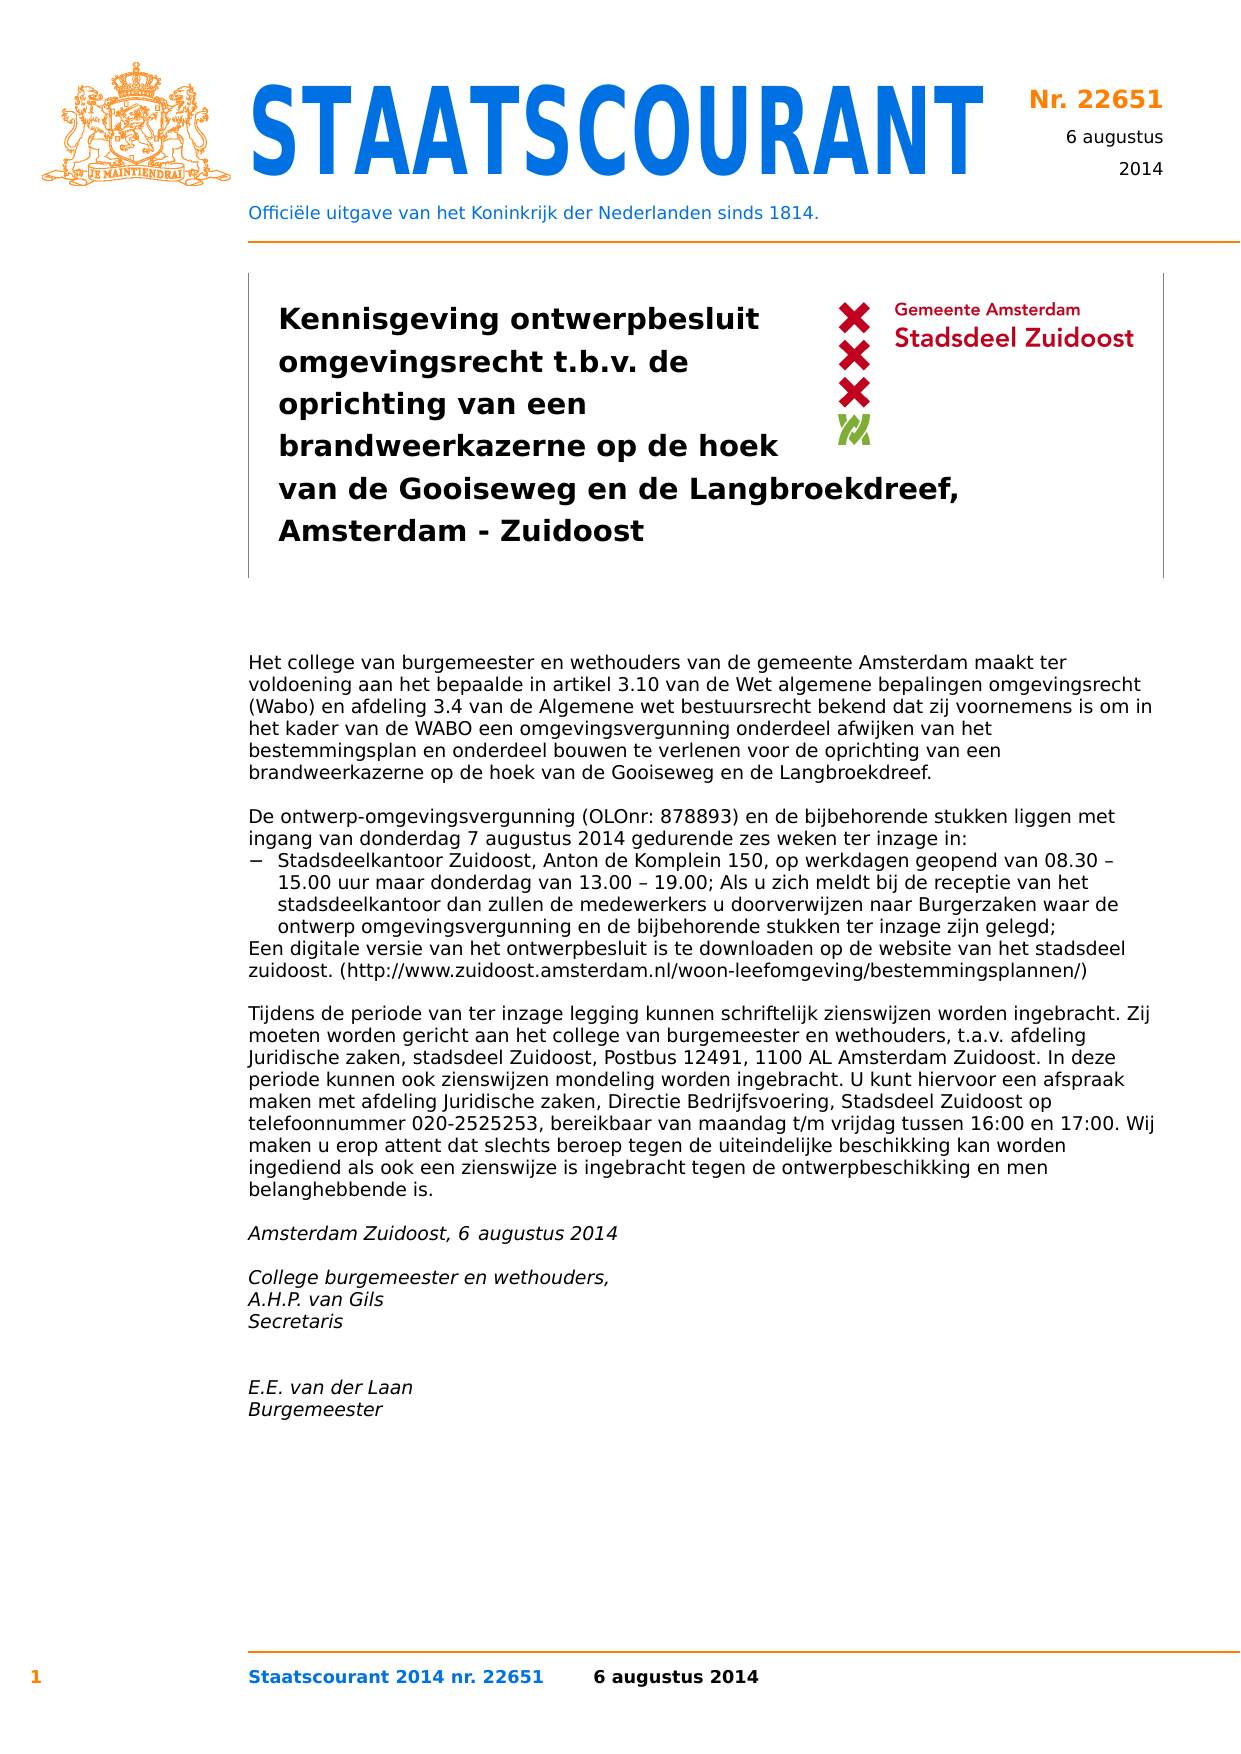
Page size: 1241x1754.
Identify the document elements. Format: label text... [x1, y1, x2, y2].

text Amsterdam Zuidoost, 6 augustus 2014 [248, 1223, 1163, 1245]
text E.E. van der Laan Burgemeester [248, 1355, 1163, 1421]
text College burgemeester en wethouders, A.H.P. van Gils Secretaris [248, 1267, 1163, 1333]
table_cell 6 augustus [998, 121, 1240, 153]
text Een digitale versie van het ontwerpbesluit is te downloaden op de website van het stadsdeel zuidoost. (http://www.zuidoost.amsterdam.nl/woon-leefomgeving/bestemmingsplannen/) [248, 937, 1163, 981]
text − Stadsdeelkantoor Zuidoost, Anton de Komplein 150, op werkdagen geopend van 08.30 – 15.00 uur maar donderdag van 13.00 – 19.00; Als u zich meldt bij de receptie van het stadsdeelkantoor dan zullen de medewerkers u doorverwijzen naar Burgerzaken waar de ontwerp omgevingsvergunning en de bijbehorende stukken ter inzage zijn gelegd; [248, 849, 1163, 937]
text De ontwerp-omgevingsvergunning (OLOnr: 878893) en de bijbehorende stukken liggen met ingang van donderdag 7 augustus 2014 gedurende zes weken ter inzage in: [248, 806, 1163, 849]
text Het college van burgemeester en wethouders van de gemeente Amsterdam maakt ter voldoening aan het bepaalde in artikel 3.10 van de Wet algemene bepalingen omgevingsrecht (Wabo) en afdeling 3.4 van de Algemene wet bestuursrecht bekend dat zij voornemens is om in het kader van de WABO een omgevingsvergunning onderdeel afwijken van het bestemmingsplan en onderdeel bouwen te verlenen voor de oprichting van een brandweerkazerne op de hoek van de Gooiseweg en de Langbroekdreef. [248, 652, 1163, 784]
table_header [25, 62, 248, 241]
table_cell Officiële uitgave van het Koninkrijk der Nederlanden sinds 1814. [248, 203, 1240, 241]
picture [41, 62, 231, 186]
table_header Nr. 22651 [998, 62, 1240, 121]
table_cell 2014 [998, 153, 1240, 203]
table_header STAATSCOURANT [248, 62, 998, 203]
subtitle Kennisgeving ontwerpbesluit omgevingsrecht t.b.v. de oprichting van een brandweerkazerne op de hoek van de Gooiseweg en de Langbroekdreef, Amsterdam - Zuidoost [249, 273, 1163, 578]
text Tijdens de periode van ter inzage legging kunnen schriftelijk zienswijzen worden ingebracht. Zij moeten worden gericht aan het college van burgemeester en wethouders, t.a.v. afdeling Juridische zaken, stadsdeel Zuidoost, Postbus 12491, 1100 AL Amsterdam Zuidoost. In deze periode kunnen ook zienswijzen mondeling worden ingebracht. U kunt hiervoor een afspraak maken met afdeling Juridische zaken, Directie Bedrijfsvoering, Stadsdeel Zuidoost op telefoonnummer 020-2525253, bereikbaar van maandag t/m vrijdag tussen 16:00 en 17:00. Wij maken u erop attent dat slechts beroep tegen de uiteindelijke beschikking kan worden ingediend als ook een zienswijze is ingebracht tegen de ontwerpbeschikking en men belanghebbende is. [248, 1003, 1163, 1201]
picture [838, 302, 1134, 445]
